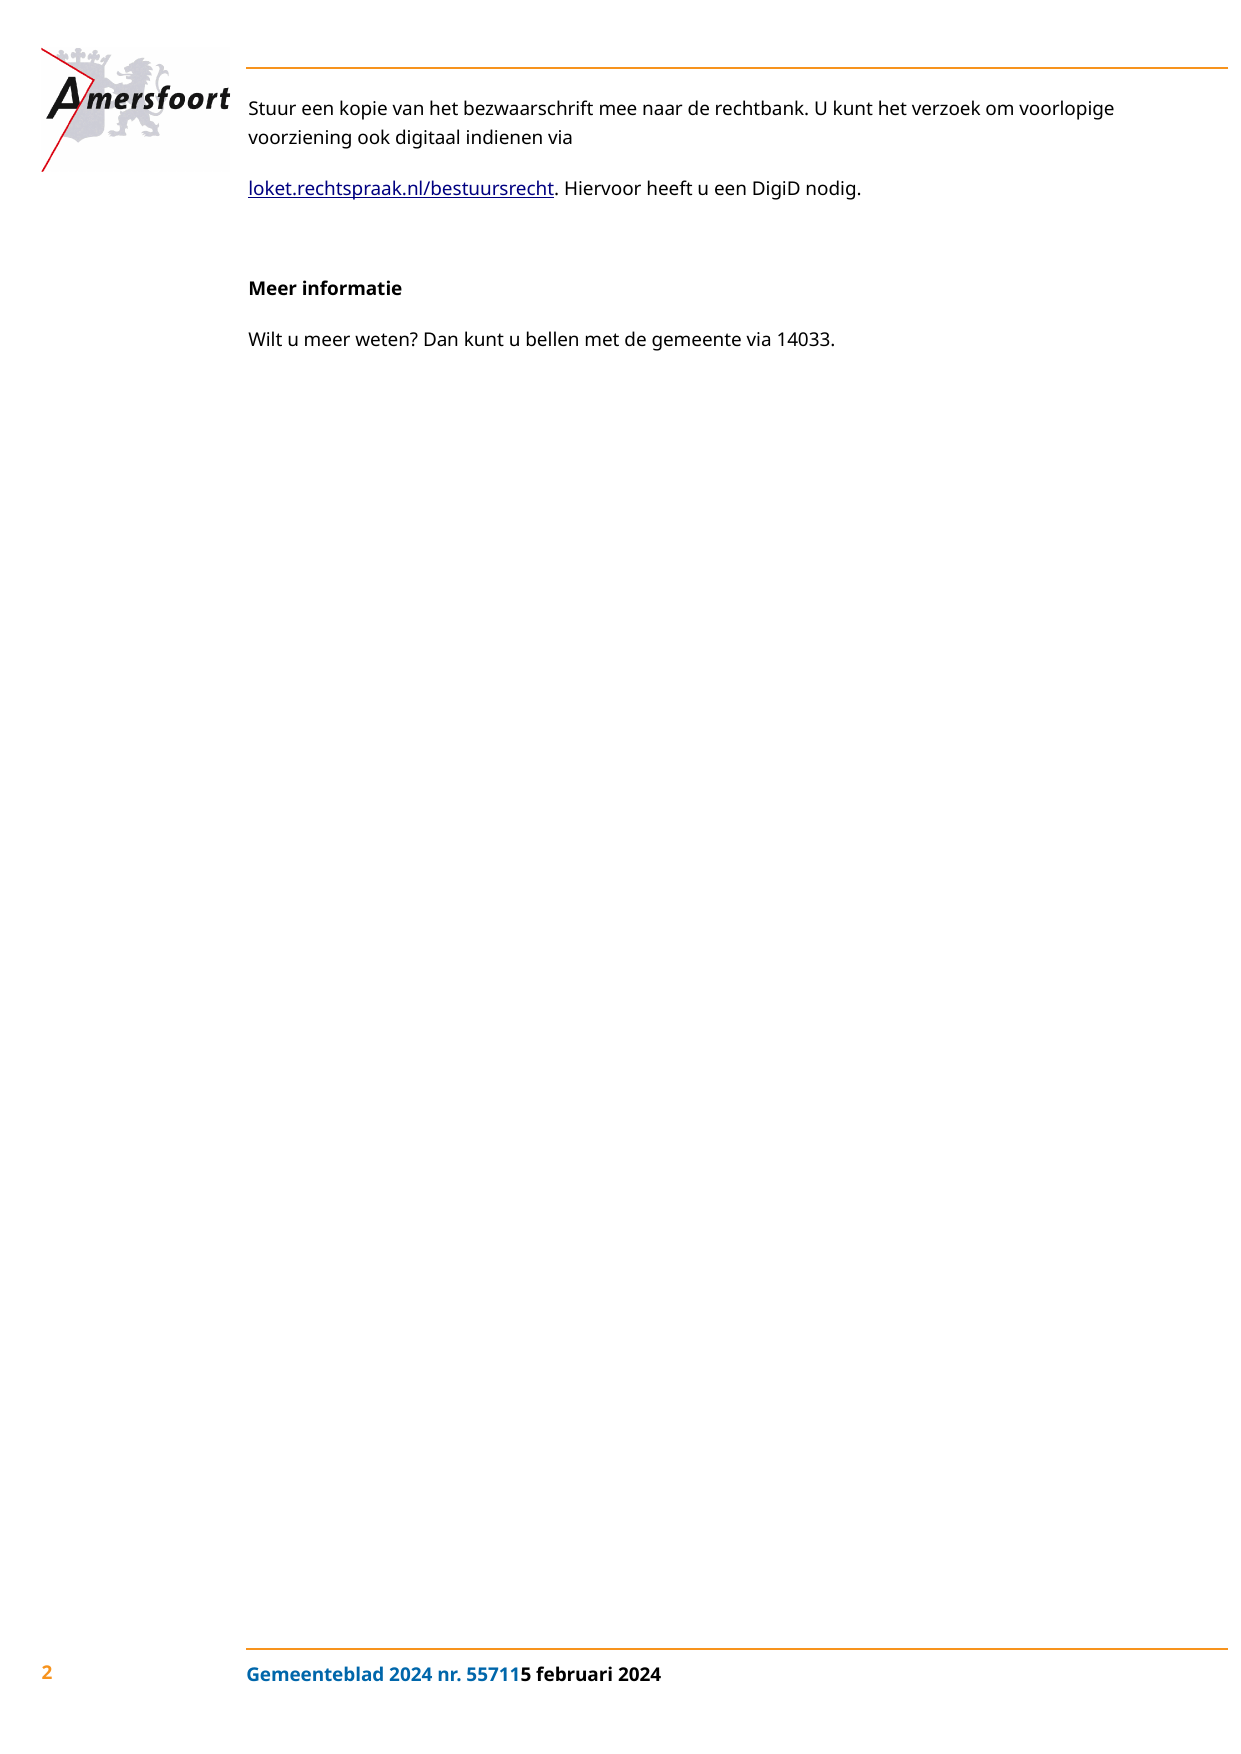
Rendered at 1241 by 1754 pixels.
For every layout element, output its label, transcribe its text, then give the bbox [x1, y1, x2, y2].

text loket.rechtspraak.nl/bestuursrecht. Hiervoor heeft u een DigiD nodig. [248, 175, 1152, 201]
text Wilt u meer weten? Dan kunt u bellen met de gemeente via 14033. [248, 326, 1152, 352]
text Meer informatie [248, 276, 1152, 301]
picture [41, 47, 231, 172]
text Stuur een kopie van het bezwaarschrift mee naar de rechtbank. U kunt het verzoek om voorlopige voorziening ook digitaal indienen via [248, 95, 1152, 150]
